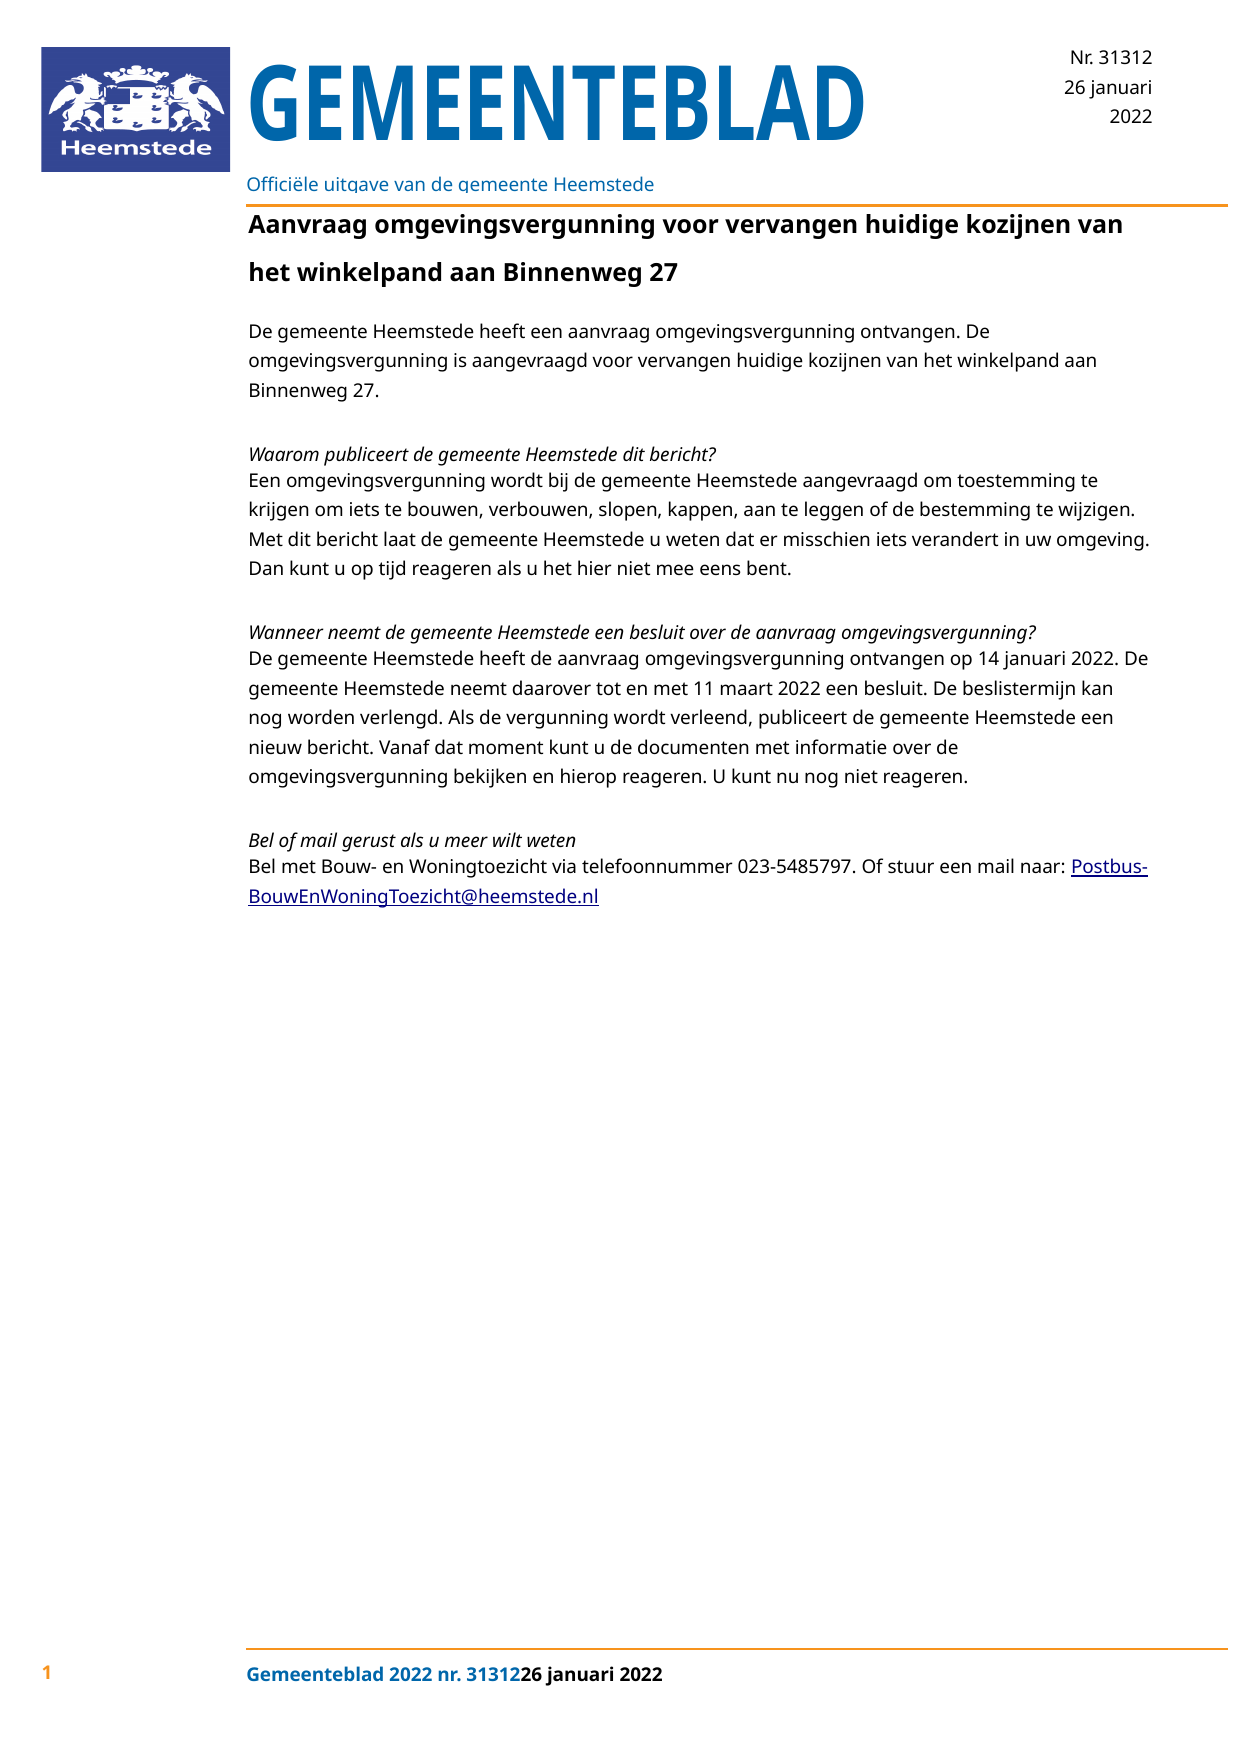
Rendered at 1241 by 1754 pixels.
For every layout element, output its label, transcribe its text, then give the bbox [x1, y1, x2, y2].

text De gemeente Heemstede heeft de aanvraag omgevingsvergunning ontvangen op 14 januari 2022. De gemeente Heemstede neemt daarover tot en met 11 maart 2022 een besluit. De beslistermijn kan nog worden verlengd. Als de vergunning wordt verleend, publiceert de gemeente Heemstede een nieuw bericht. Vanaf dat moment kunt u de documenten met informatie over de omgevingsvergunning bekijken en hierop reageren. U kunt nu nog niet reageren. [248, 645, 1152, 789]
text Wanneer neemt de gemeente Heemstede een besluit over de aanvraag omgevingsvergunning? [248, 619, 1152, 645]
text Een omgevingsvergunning wordt bij de gemeente Heemstede aangevraagd om toestemming te krijgen om iets te bouwen, verbouwen, slopen, kappen, aan te leggen of de bestemming te wijzigen. Met dit bericht laat de gemeente Heemstede u weten dat er misschien iets verandert in uw omgeving. Dan kunt u op tijd reageren als u het hier niet mee eens bent. [248, 467, 1152, 581]
text De gemeente Heemstede heeft een aanvraag omgevingsvergunning ontvangen. De omgevingsvergunning is aangevraagd voor vervangen huidige kozijnen van het winkelpand aan Binnenweg 27. [248, 318, 1152, 403]
picture [41, 47, 231, 172]
text Bel of mail gerust als u meer wilt weten [248, 827, 1152, 853]
text Bel met Bouw- en Woningtoezicht via telefoonnummer 023-5485797. Of stuur een mail naar: Postbus-BouwEnWoningToezicht@heemstede.nl [248, 853, 1152, 908]
text Waarom publiceert de gemeente Heemstede dit bericht? [248, 441, 1152, 467]
text Aanvraag omgevingsvergunning voor vervangen huidige kozijnen van het winkelpand aan Binnenweg 27 [248, 207, 1152, 288]
